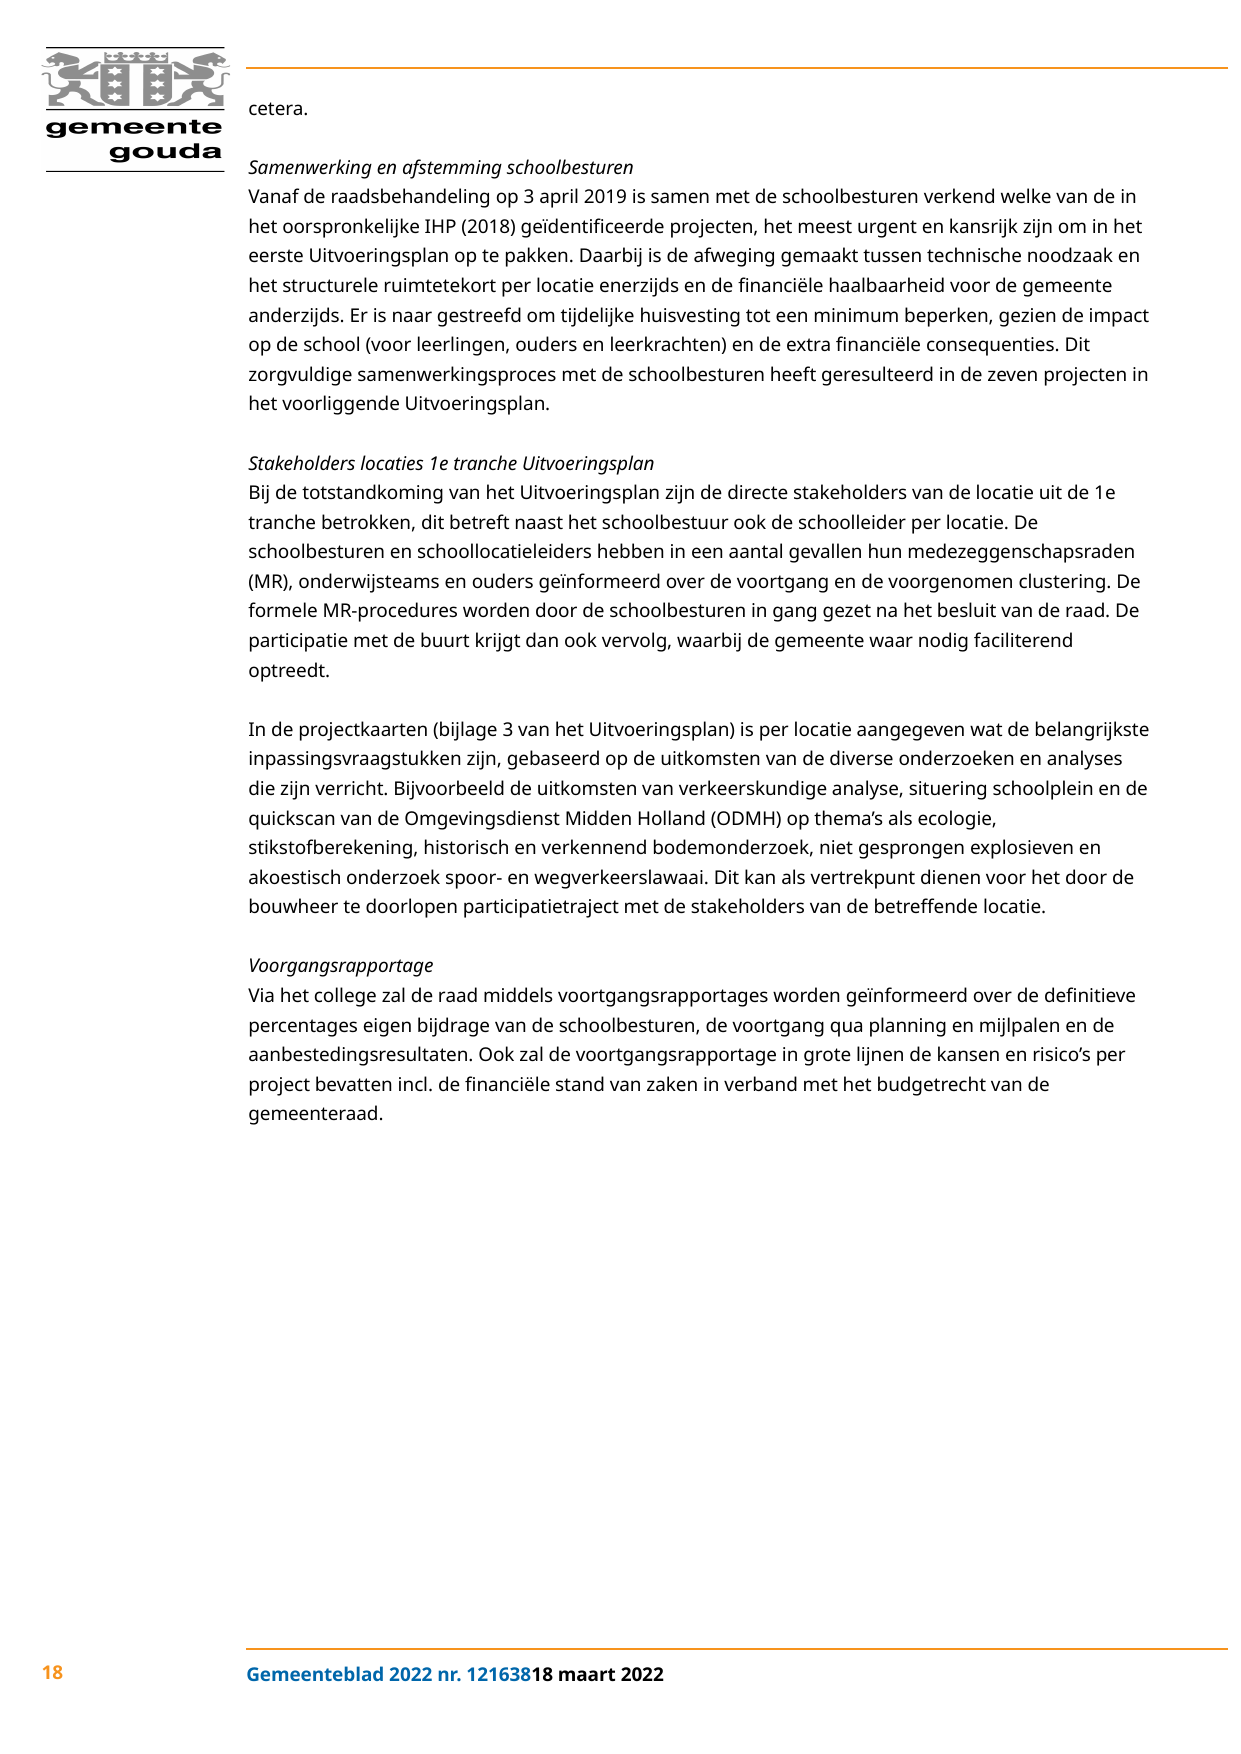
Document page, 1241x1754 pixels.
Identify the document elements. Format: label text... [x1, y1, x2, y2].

text Vanaf de raadsbehandeling op 3 april 2019 is samen met de schoolbesturen verkend welke van de in het oorspronkelijke IHP (2018) geïdentificeerde projecten, het meest urgent en kansrijk zijn om in het eerste Uitvoeringsplan op te pakken. Daarbij is de afweging gemaakt tussen technische noodzaak en het structurele ruimtetekort per locatie enerzijds en de financiële haalbaarheid voor de gemeente anderzijds. Er is naar gestreefd om tijdelijke huisvesting tot een minimum beperken, gezien de impact op de school (voor leerlingen, ouders en leerkrachten) en de extra financiële consequenties. Dit zorgvuldige samenwerkingsproces met de schoolbesturen heeft geresulteerd in de zeven projecten in het voorliggende Uitvoeringsplan. [248, 183, 1152, 416]
picture [41, 47, 231, 172]
text cetera. [248, 95, 1152, 121]
text Stakeholders locaties 1e tranche Uitvoeringsplan [248, 450, 1152, 476]
text Via het college zal de raad middels voortgangsrapportages worden geïnformeerd over de definitieve percentages eigen bijdrage van de schoolbesturen, de voortgang qua planning en mijlpalen en de aanbestedingsresultaten. Ook zal de voortgangsrapportage in grote lijnen de kansen en risico’s per project bevatten incl. de financiële stand van zaken in verband met het budgetrecht van de gemeenteraad. [248, 982, 1152, 1126]
text Bij de totstandkoming van het Uitvoeringsplan zijn de directe stakeholders van de locatie uit de 1e tranche betrokken, dit betreft naast het schoolbestuur ook de schoolleider per locatie. De schoolbesturen en schoollocatieleiders hebben in een aantal gevallen hun medezeggenschapsraden (MR), onderwijsteams en ouders geïnformeerd over de voortgang en de voorgenomen clustering. De formele MR-procedures worden door de schoolbesturen in gang gezet na het besluit van de raad. De participatie met de buurt krijgt dan ook vervolg, waarbij de gemeente waar nodig faciliterend optreedt. [248, 479, 1152, 683]
text Samenwerking en afstemming schoolbesturen [248, 154, 1152, 180]
text In de projectkaarten (bijlage 3 van het Uitvoeringsplan) is per locatie aangegeven wat de belangrijkste inpassingsvraagstukken zijn, gebaseerd op de uitkomsten van de diverse onderzoeken en analyses die zijn verricht. Bijvoorbeeld de uitkomsten van verkeerskundige analyse, situering schoolplein en de quickscan van de Omgevingsdienst Midden Holland (ODMH) op thema’s als ecologie, stikstofberekening, historisch en verkennend bodemonderzoek, niet gesprongen explosieven en akoestisch onderzoek spoor- en wegverkeerslawaai. Dit kan als vertrekpunt dienen voor het door de bouwheer te doorlopen participatietraject met de stakeholders van de betreffende locatie. [248, 716, 1152, 919]
text Voorgangsrapportage [248, 953, 1152, 978]
